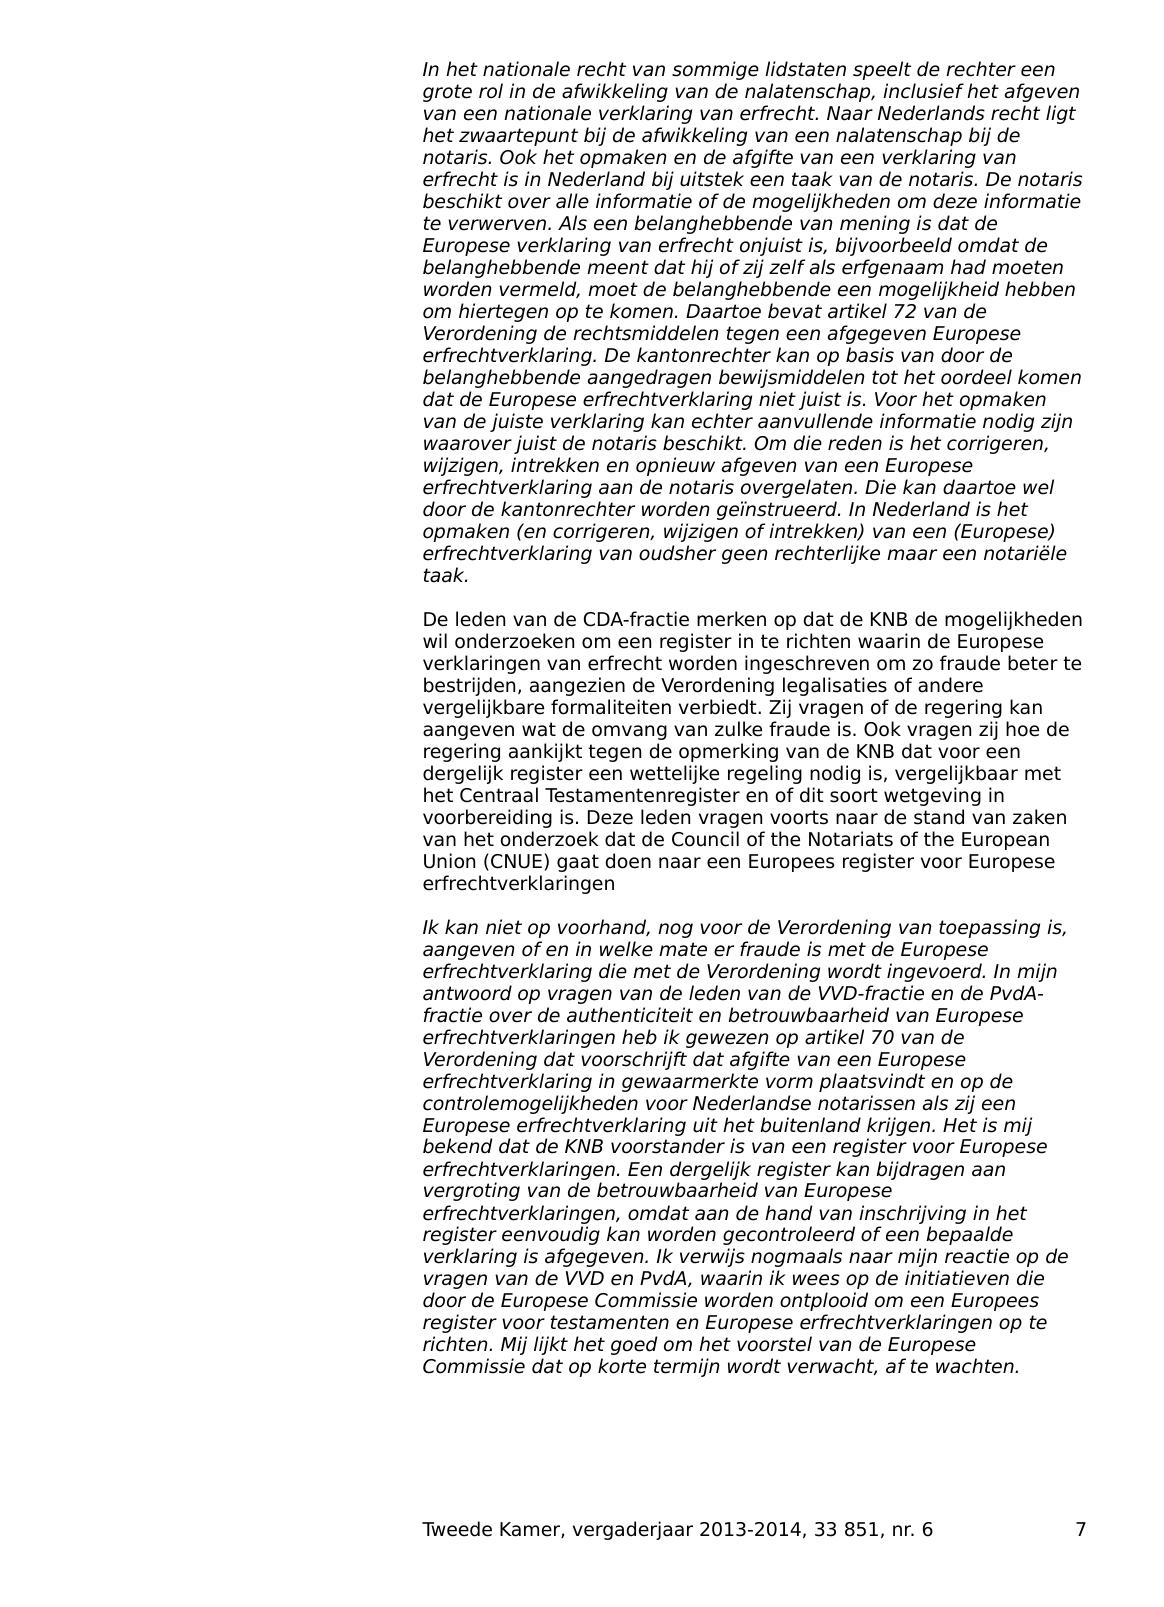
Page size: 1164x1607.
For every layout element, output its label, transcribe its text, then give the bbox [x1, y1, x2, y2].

text Ik kan niet op voorhand, nog voor de Verordening van toepassing is, aangeven of en in welke mate er fraude is met de Europese erfrechtverklaring die met de Verordening wordt ingevoerd. In mijn antwoord op vragen van de leden van de VVD-fractie en de PvdA-fractie over de authenticiteit en betrouwbaarheid van Europese erfrechtverklaringen heb ik gewezen op artikel 70 van de Verordening dat voorschrijft dat afgifte van een Europese erfrechtverklaring in gewaarmerkte vorm plaatsvindt en op de controlemogelijkheden voor Nederlandse notarissen als zij een Europese erfrechtverklaring uit het buitenland krijgen. Het is mij bekend dat de KNB voorstander is van een register voor Europese erfrechtverklaringen. Een dergelijk register kan bijdragen aan vergroting van de betrouwbaarheid van Europese erfrechtverklaringen, omdat aan de hand van inschrijving in het register eenvoudig kan worden gecontroleerd of een bepaalde verklaring is afgegeven. Ik verwijs nogmaals naar mijn reactie op de vragen van de VVD en PvdA, waarin ik wees op de initiatieven die door de Europese Commissie worden ontplooid om een Europees register voor testamenten en Europese erfrechtverklaringen op te richten. Mij lijkt het goed om het voorstel van de Europese Commissie dat op korte termijn wordt verwacht, af te wachten. [422, 917, 1087, 1378]
text De leden van de CDA-fractie merken op dat de KNB de mogelijkheden wil onderzoeken om een register in te richten waarin de Europese verklaringen van erfrecht worden ingeschreven om zo fraude beter te bestrijden, aangezien de Verordening legalisaties of andere vergelijkbare formaliteiten verbiedt. Zij vragen of de regering kan aangeven wat de omvang van zulke fraude is. Ook vragen zij hoe de regering aankijkt tegen de opmerking van de KNB dat voor een dergelijk register een wettelijke regeling nodig is, vergelijkbaar met het Centraal Testamentenregister en of dit soort wetgeving in voorbereiding is. Deze leden vragen voorts naar de stand van zaken van het onderzoek dat de Council of the Notariats of the European Union (CNUE) gaat doen naar een Europees register voor Europese erfrechtverklaringen [422, 609, 1087, 894]
text In het nationale recht van sommige lidstaten speelt de rechter een grote rol in de afwikkeling van de nalatenschap, inclusief het afgeven van een nationale verklaring van erfrecht. Naar Nederlands recht ligt het zwaartepunt bij de afwikkeling van een nalatenschap bij de notaris. Ook het opmaken en de afgifte van een verklaring van erfrecht is in Nederland bij uitstek een taak van de notaris. De notaris beschikt over alle informatie of de mogelijkheden om deze informatie te verwerven. Als een belanghebbende van mening is dat de Europese verklaring van erfrecht onjuist is, bijvoorbeeld omdat de belanghebbende meent dat hij of zij zelf als erfgenaam had moeten worden vermeld, moet de belanghebbende een mogelijkheid hebben om hiertegen op te komen. Daartoe bevat artikel 72 van de Verordening de rechtsmiddelen tegen een afgegeven Europese erfrechtverklaring. De kantonrechter kan op basis van door de belanghebbende aangedragen bewijsmiddelen tot het oordeel komen dat de Europese erfrechtverklaring niet juist is. Voor het opmaken van de juiste verklaring kan echter aanvullende informatie nodig zijn waarover juist de notaris beschikt. Om die reden is het corrigeren, wijzigen, intrekken en opnieuw afgeven van een Europese erfrechtverklaring aan de notaris overgelaten. Die kan daartoe wel door de kantonrechter worden geïnstrueerd. In Nederland is het opmaken (en corrigeren, wijzigen of intrekken) van een (Europese) erfrechtverklaring van oudsher geen rechterlijke maar een notariële taak. [422, 59, 1087, 587]
